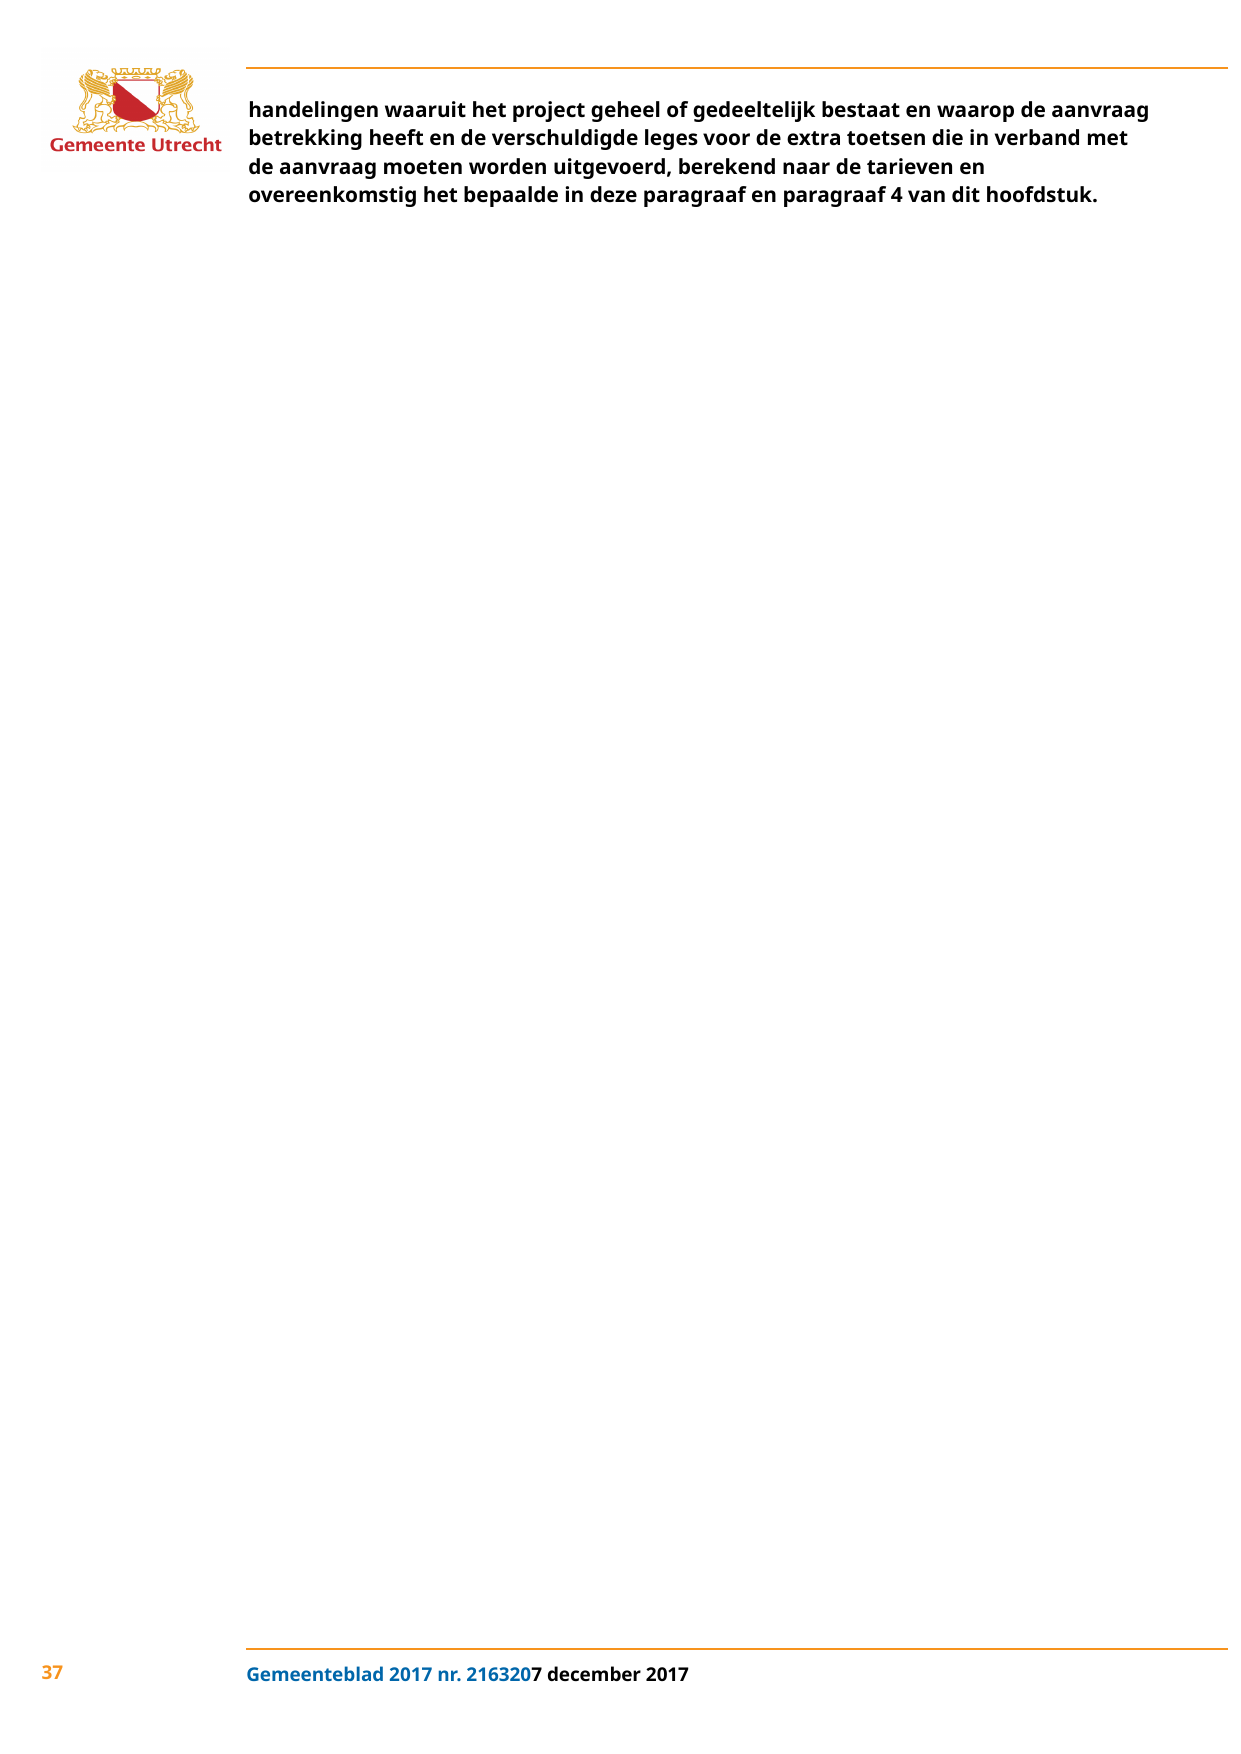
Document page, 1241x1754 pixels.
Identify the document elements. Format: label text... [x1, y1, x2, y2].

text handelingen waaruit het project geheel of gedeeltelijk bestaat en waarop de aanvraag betrekking heeft en de verschuldigde leges voor de extra toetsen die in verband met de aanvraag moeten worden uitgevoerd, berekend naar de tarieven en overeenkomstig het bepaalde in deze paragraaf en paragraaf 4 van dit hoofdstuk. [248, 95, 1152, 209]
picture [41, 47, 231, 172]
